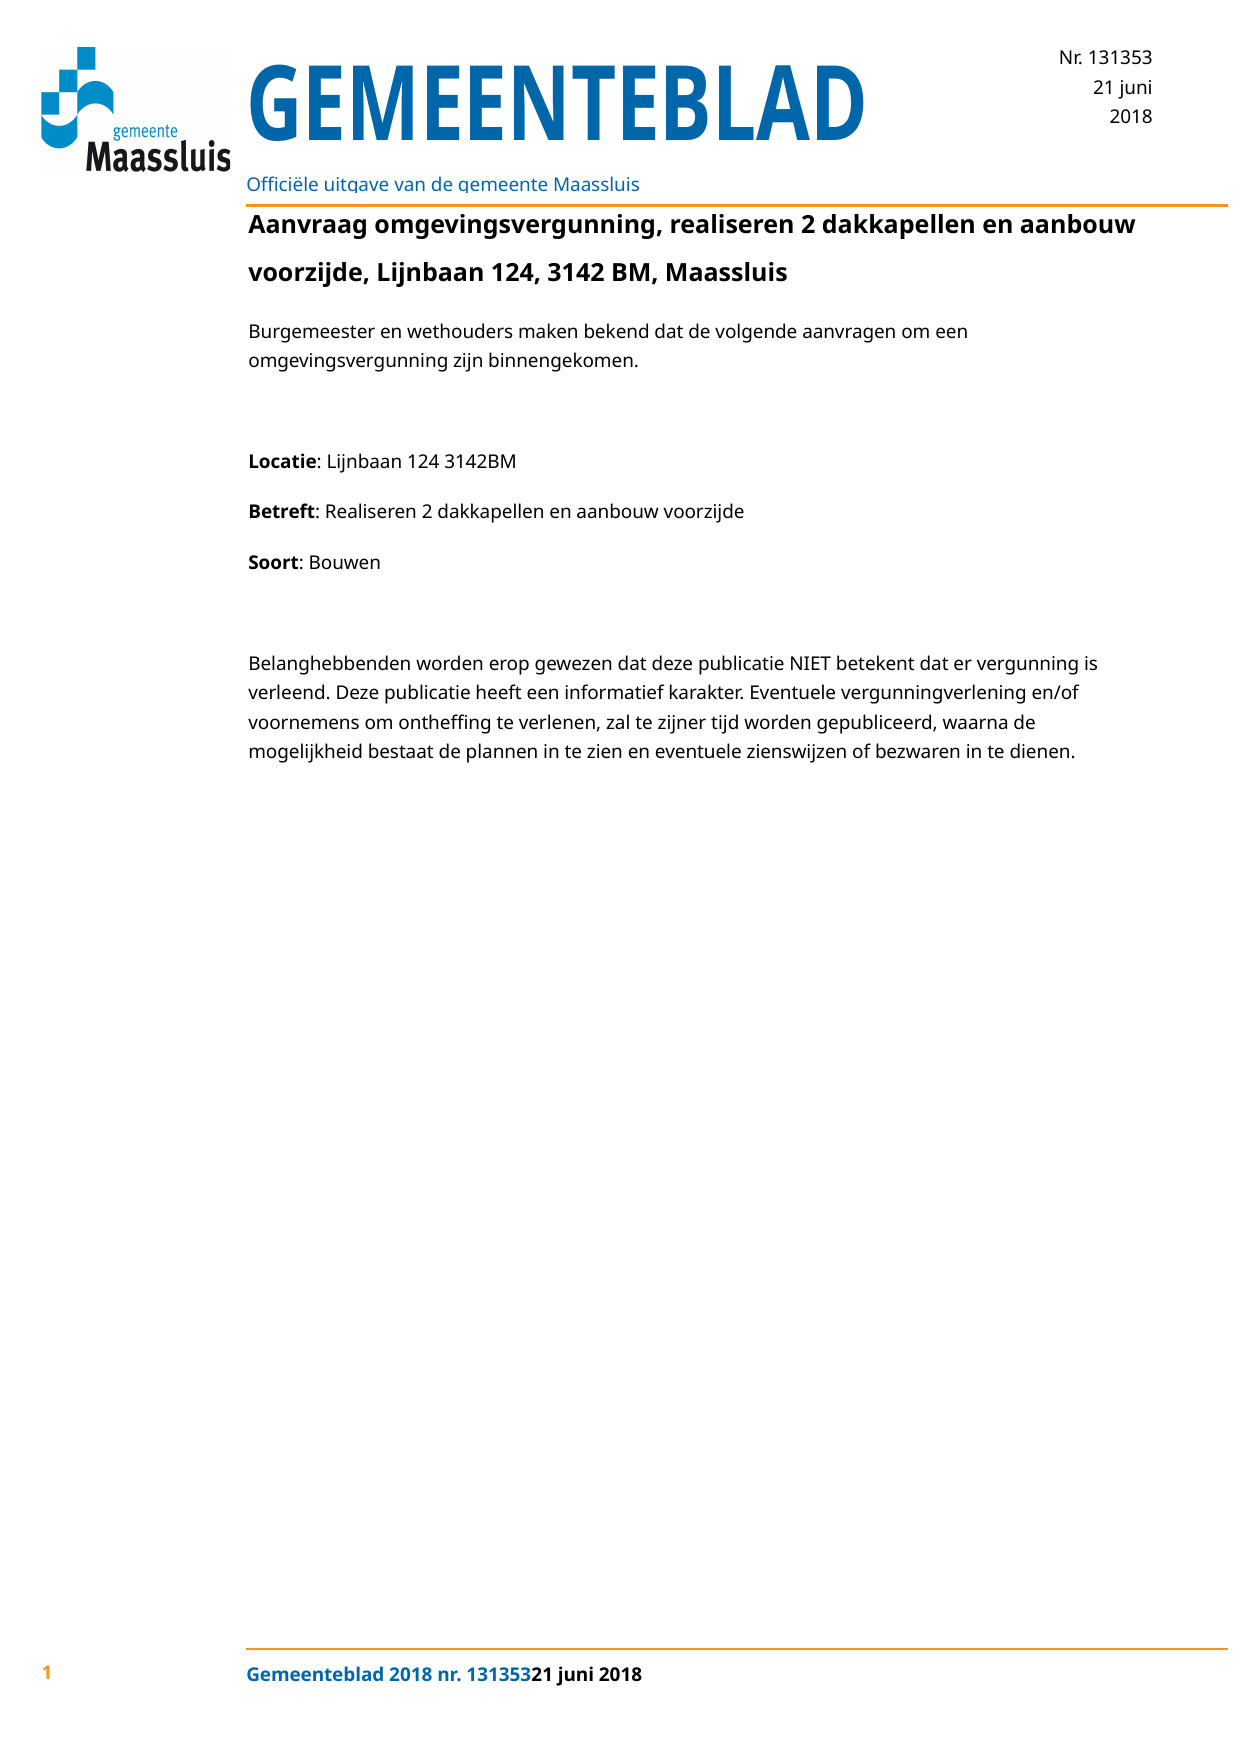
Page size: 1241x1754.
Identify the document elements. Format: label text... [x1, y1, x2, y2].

text Belanghebbenden worden erop gewezen dat deze publicatie NIET betekent dat er vergunning is verleend. Deze publicatie heeft een informatief karakter. Eventuele vergunningverlening en/of voornemens om ontheffing te verlenen, zal te zijner tijd worden gepubliceerd, waarna de mogelijkheid bestaat de plannen in te zien en eventuele zienswijzen of bezwaren in te dienen. [248, 650, 1152, 764]
text Aanvraag omgevingsvergunning, realiseren 2 dakkapellen en aanbouw voorzijde, Lijnbaan 124, 3142 BM, Maassluis [248, 207, 1152, 288]
text Burgemeester en wethouders maken bekend dat de volgende aanvragen om een omgevingsvergunning zijn binnengekomen. [248, 318, 1152, 373]
text Soort: Bouwen [248, 549, 1152, 575]
picture [41, 47, 231, 172]
picture [41, 47, 77, 92]
text Locatie: Lijnbaan 124 3142BM [248, 448, 1152, 474]
text Betreft: Realiseren 2 dakkapellen en aanbouw voorzijde [248, 499, 1152, 524]
